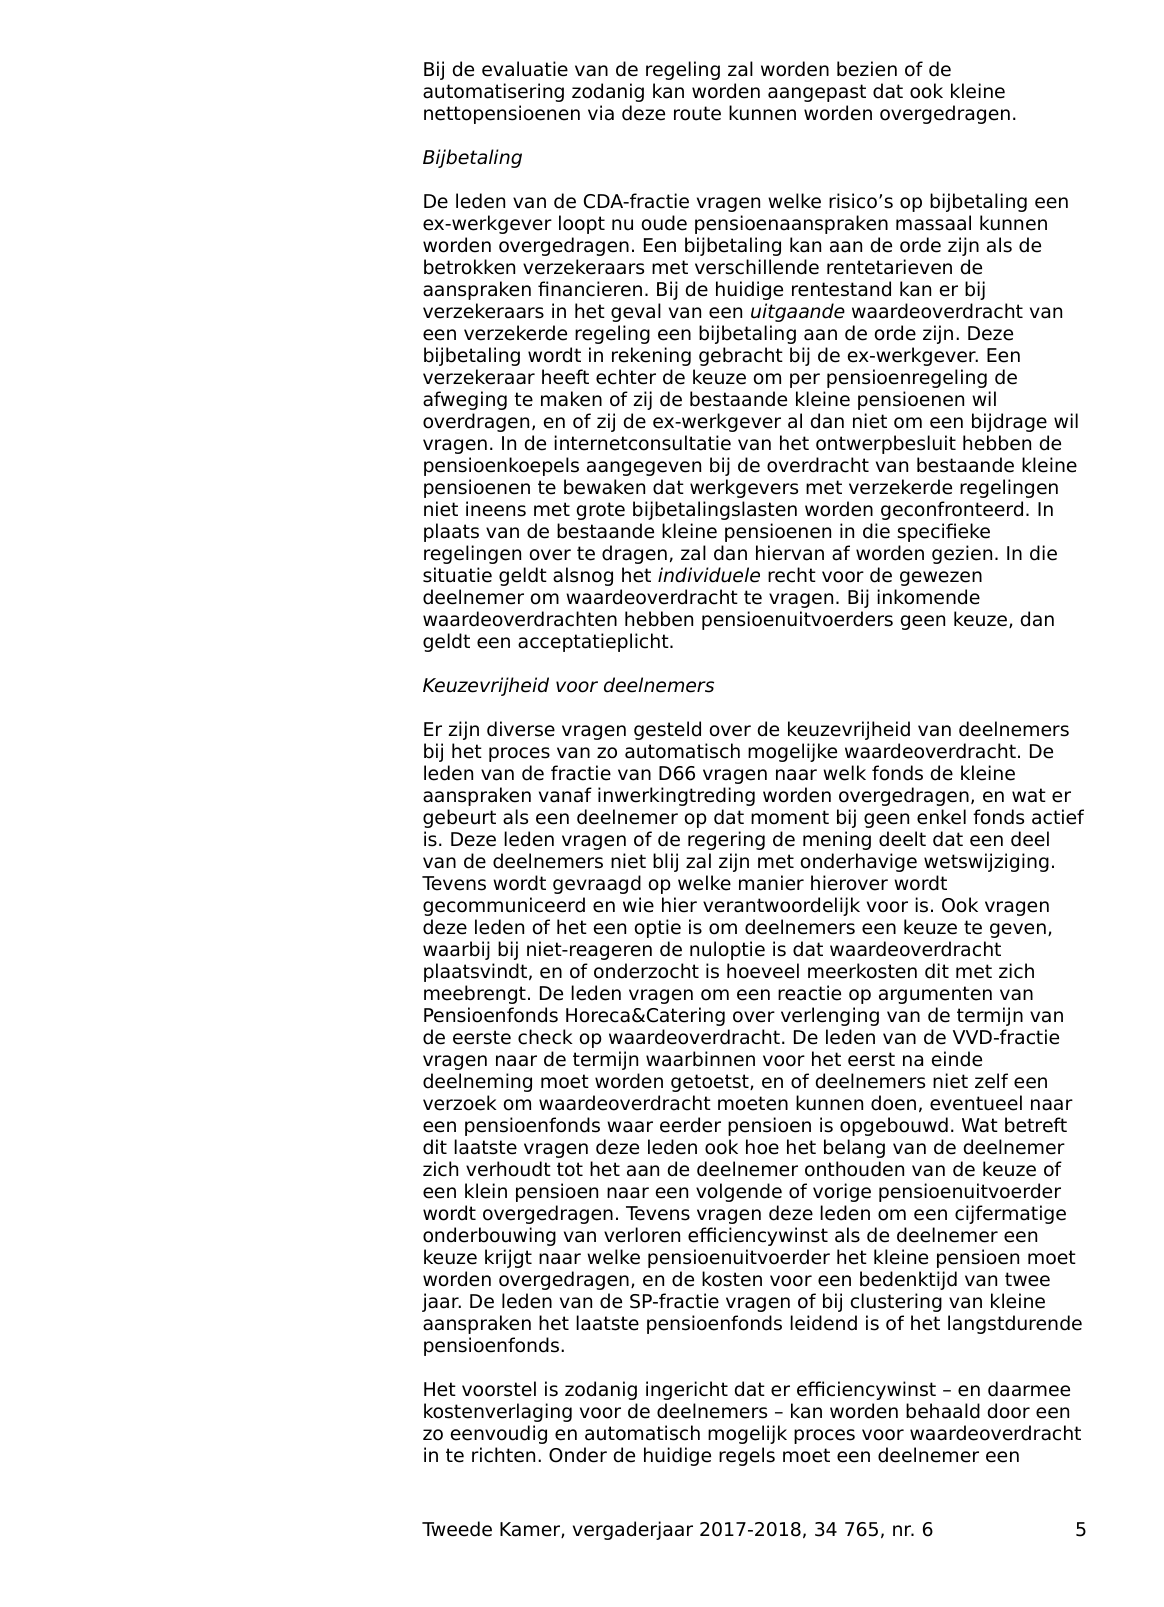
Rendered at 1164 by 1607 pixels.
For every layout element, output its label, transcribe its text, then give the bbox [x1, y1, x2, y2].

text De leden van de CDA-fractie vragen welke risico’s op bijbetaling een ex-werkgever loopt nu oude pensioenaanspraken massaal kunnen worden overgedragen. Een bijbetaling kan aan de orde zijn als de betrokken verzekeraars met verschillende rentetarieven de aanspraken financieren. Bij de huidige rentestand kan er bij verzekeraars in het geval van een uitgaande waardeoverdracht van een verzekerde regeling een bijbetaling aan de orde zijn. Deze bijbetaling wordt in rekening gebracht bij de ex-werkgever. Een verzekeraar heeft echter de keuze om per pensioenregeling de afweging te maken of zij de bestaande kleine pensioenen wil overdragen, en of zij de ex-werkgever al dan niet om een bijdrage wil vragen. In de internetconsultatie van het ontwerpbesluit hebben de pensioenkoepels aangegeven bij de overdracht van bestaande kleine pensioenen te bewaken dat werkgevers met verzekerde regelingen niet ineens met grote bijbetalingslasten worden geconfronteerd. In plaats van de bestaande kleine pensioenen in die specifieke regelingen over te dragen, zal dan hiervan af worden gezien. In die situatie geldt alsnog het individuele recht voor de gewezen deelnemer om waardeoverdracht te vragen. Bij inkomende waardeoverdrachten hebben pensioenuitvoerders geen keuze, dan geldt een acceptatieplicht. [422, 191, 1087, 653]
text Er zijn diverse vragen gesteld over de keuzevrijheid van deelnemers bij het proces van zo automatisch mogelijke waardeoverdracht. De leden van de fractie van D66 vragen naar welk fonds de kleine aanspraken vanaf inwerkingtreding worden overgedragen, en wat er gebeurt als een deelnemer op dat moment bij geen enkel fonds actief is. Deze leden vragen of de regering de mening deelt dat een deel van de deelnemers niet blij zal zijn met onderhavige wetswijziging. Tevens wordt gevraagd op welke manier hierover wordt gecommuniceerd en wie hier verantwoordelijk voor is. Ook vragen deze leden of het een optie is om deelnemers een keuze te geven, waarbij bij niet-reageren de nuloptie is dat waardeoverdracht plaatsvindt, en of onderzocht is hoeveel meerkosten dit met zich meebrengt. De leden vragen om een reactie op argumenten van Pensioenfonds Horeca&Catering over verlenging van de termijn van de eerste check op waardeoverdracht. De leden van de VVD-fractie vragen naar de termijn waarbinnen voor het eerst na einde deelneming moet worden getoetst, en of deelnemers niet zelf een verzoek om waardeoverdracht moeten kunnen doen, eventueel naar een pensioenfonds waar eerder pensioen is opgebouwd. Wat betreft dit laatste vragen deze leden ook hoe het belang van de deelnemer zich verhoudt tot het aan de deelnemer onthouden van de keuze of een klein pensioen naar een volgende of vorige pensioenuitvoerder wordt overgedragen. Tevens vragen deze leden om een cijfermatige onderbouwing van verloren efficiencywinst als de deelnemer een keuze krijgt naar welke pensioenuitvoerder het kleine pensioen moet worden overgedragen, en de kosten voor een bedenktijd van twee jaar. De leden van de SP-fractie vragen of bij clustering van kleine aanspraken het laatste pensioenfonds leidend is of het langstdurende pensioenfonds. [422, 719, 1087, 1357]
subtitle Bijbetaling [422, 147, 1087, 169]
text Bij de evaluatie van de regeling zal worden bezien of de automatisering zodanig kan worden aangepast dat ook kleine nettopensioenen via deze route kunnen worden overgedragen. [422, 59, 1087, 125]
subtitle Keuzevrijheid voor deelnemers [422, 675, 1087, 697]
text Het voorstel is zodanig ingericht dat er efficiencywinst – en daarmee kostenverlaging voor de deelnemers – kan worden behaald door een zo eenvoudig en automatisch mogelijk proces voor waardeoverdracht in te richten. Onder de huidige regels moet een deelnemer een [422, 1379, 1087, 1467]
